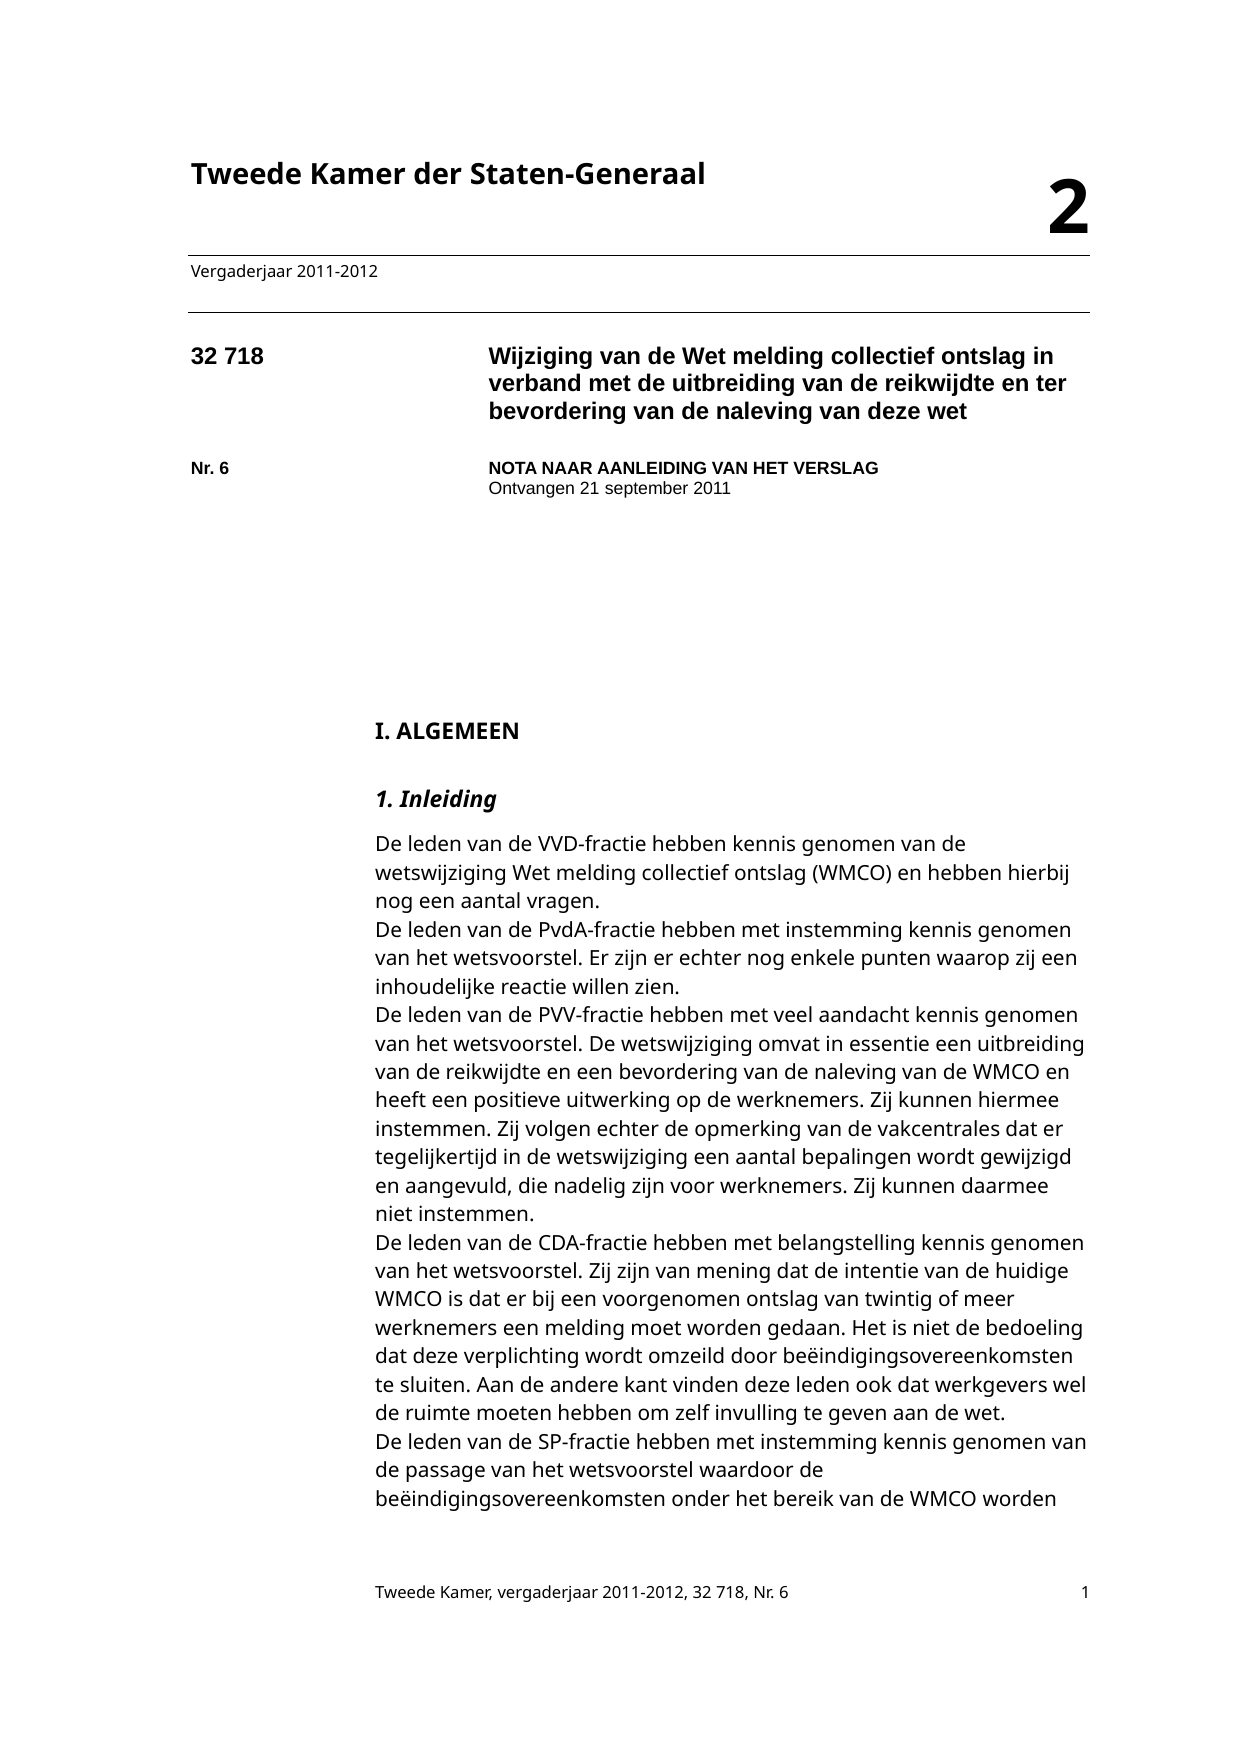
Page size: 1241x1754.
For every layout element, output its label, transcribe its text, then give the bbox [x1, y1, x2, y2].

subtitle I. ALGEMEEN [375, 714, 1090, 746]
text De leden van de PVV-fractie hebben met veel aandacht kennis genomen van het wetsvoorstel. De wetswijziging omvat in essentie een uitbreiding van de reikwijdte en een bevordering van de naleving van de WMCO en heeft een positieve uitwerking op de werknemers. Zij kunnen hiermee instemmen. Zij volgen echter de opmerking van de vakcentrales dat er tegelijkertijd in de wetswijziging een aantal bepalingen wordt gewijzigd en aangevuld, die nadelig zijn voor werknemers. Zij kunnen daarmee niet instemmen. [375, 1000, 1090, 1228]
table_header Tweede Kamer der Staten-Generaal [188, 150, 909, 255]
table_header 2 [910, 150, 1090, 255]
table_cell [485, 256, 1090, 312]
table_cell [188, 313, 485, 339]
table_cell Wijziging van de Wet melding collectief ontslag in verband met de uitbreiding van de reikwijdte en ter bevordering van de naleving van deze wet [485, 339, 1090, 454]
text De leden van de PvdA-fractie hebben met instemming kennis genomen van het wetsvoorstel. Er zijn er echter nog enkele punten waarop zij een inhoudelijke reactie willen zien. [375, 915, 1090, 1000]
table_cell NOTA NAAR AANLEIDING VAN HET VERSLAG Ontvangen 21 september 2011 [485, 455, 1090, 573]
table_cell Nr. 6 [188, 455, 485, 573]
subtitle 1. Inleiding [375, 783, 1090, 814]
table_cell [485, 313, 1090, 339]
table_cell 32 718 [188, 339, 485, 454]
text De leden van de CDA-fractie hebben met belangstelling kennis genomen van het wetsvoorstel. Zij zijn van mening dat de intentie van de huidige WMCO is dat er bij een voorgenomen ontslag van twintig of meer werknemers een melding moet worden gedaan. Het is niet de bedoeling dat deze verplichting wordt omzeild door beëindigingsovereenkomsten te sluiten. Aan de andere kant vinden deze leden ook dat werkgevers wel de ruimte moeten hebben om zelf invulling te geven aan de wet. [375, 1228, 1090, 1427]
text De leden van de SP-fractie hebben met instemming kennis genomen van de passage van het wetsvoorstel waardoor de beëindigingsovereenkomsten onder het bereik van de WMCO worden [375, 1427, 1090, 1512]
text De leden van de VVD-fractie hebben kennis genomen van de wetswijziging Wet melding collectief ontslag (WMCO) en hebben hierbij nog een aantal vragen. [375, 829, 1090, 915]
table_cell Vergaderjaar 2011-2012 [188, 256, 485, 312]
